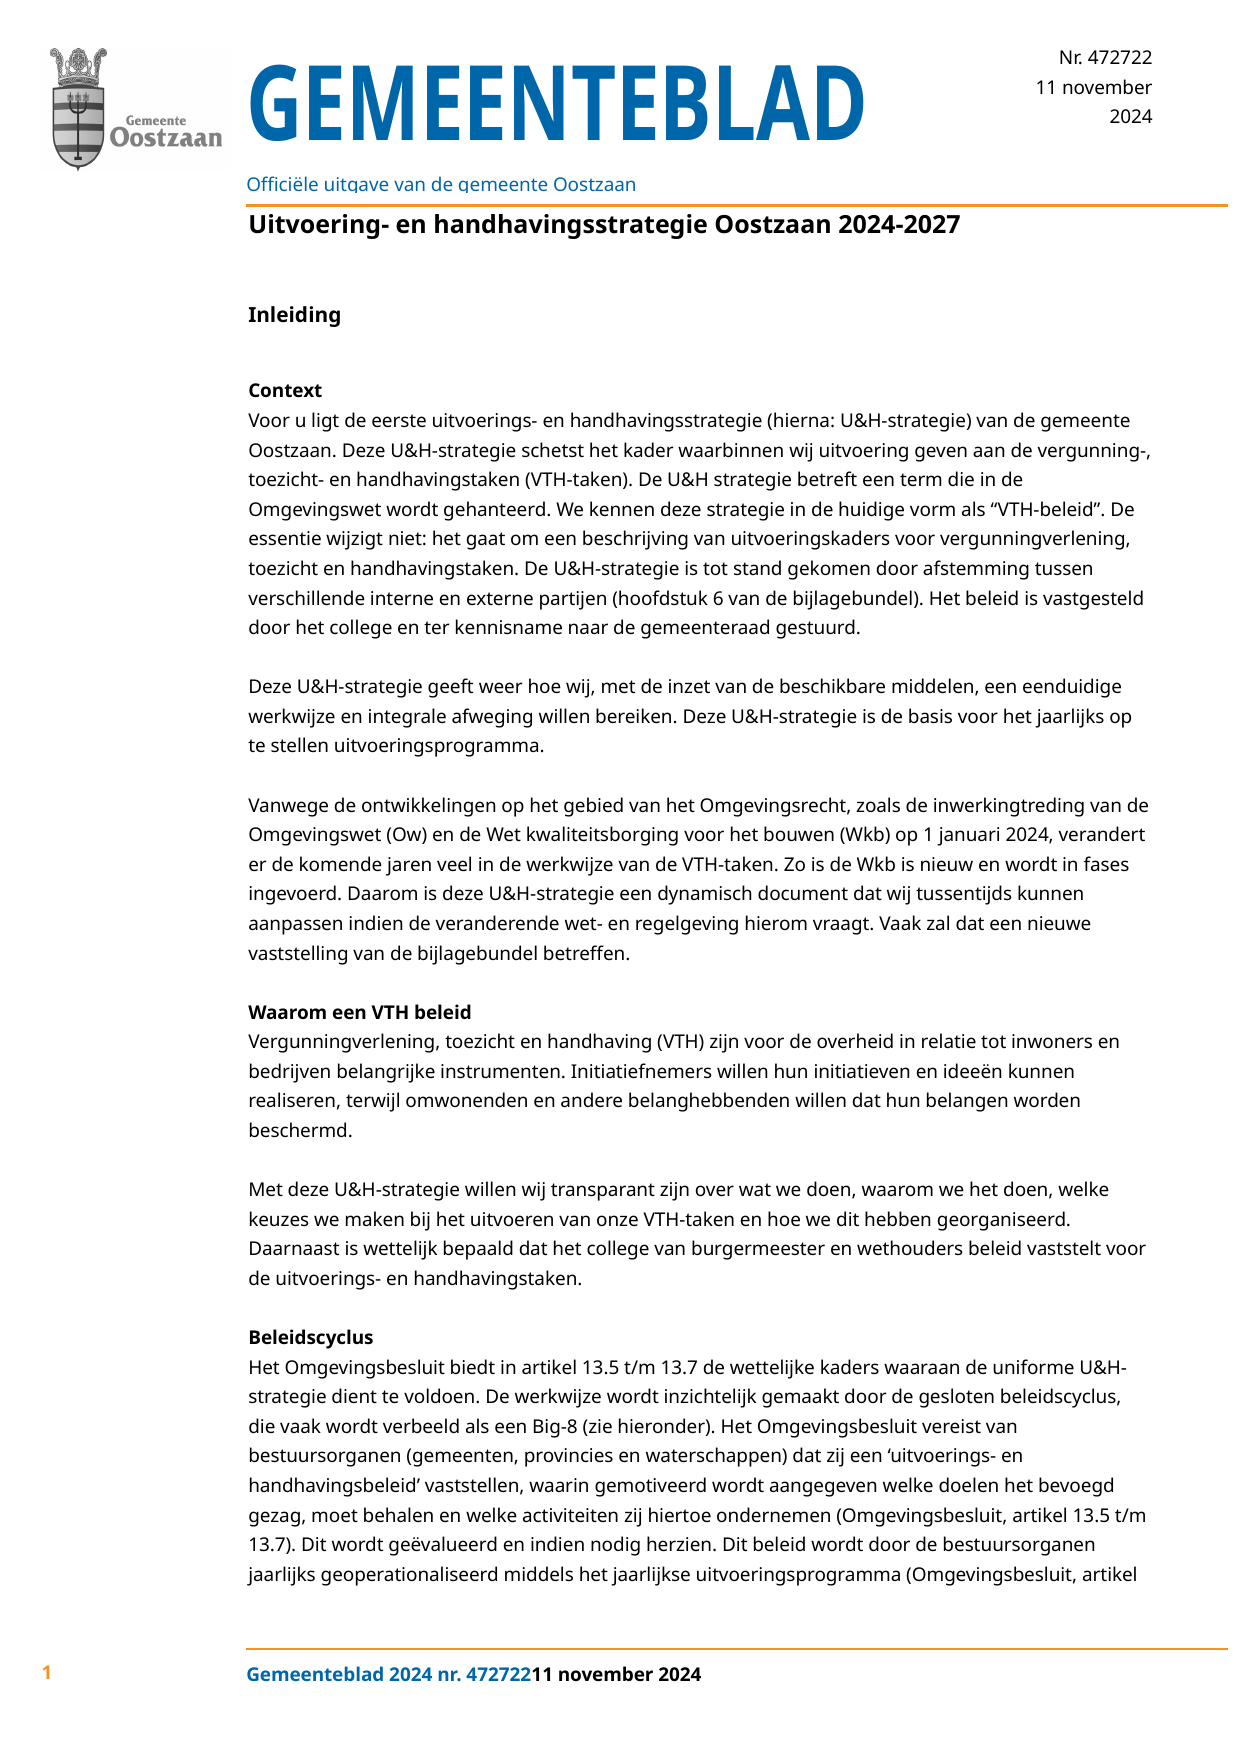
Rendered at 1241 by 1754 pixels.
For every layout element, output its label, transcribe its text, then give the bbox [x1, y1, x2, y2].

picture [41, 47, 231, 172]
text Beleidscyclus [248, 1324, 1152, 1350]
text Waarom een VTH beleid [248, 999, 1152, 1024]
text Inleiding [248, 300, 1152, 328]
text Voor u ligt de eerste uitvoerings- en handhavingsstrategie (hierna: U&H-strategie) van de gemeente Oostzaan. Deze U&H-strategie schetst het kader waarbinnen wij uitvoering geven aan de vergunning-, toezicht- en handhavingstaken (VTH-taken). De U&H strategie betreft een term die in de Omgevingswet wordt gehanteerd. We kennen deze strategie in de huidige vorm als “VTH-beleid”. De essentie wijzigt niet: het gaat om een beschrijving van uitvoeringskaders voor vergunningverlening, toezicht en handhavingstaken. De U&H-strategie is tot stand gekomen door afstemming tussen verschillende interne en externe partijen (hoofdstuk 6 van de bijlagebundel). Het beleid is vastgesteld door het college en ter kennisname naar de gemeenteraad gestuurd. [248, 407, 1152, 640]
text Uitvoering- en handhavingsstrategie Oostzaan 2024-2027 [248, 207, 1152, 241]
text Met deze U&H-strategie willen wij transparant zijn over wat we doen, waarom we het doen, welke keuzes we maken bij het uitvoeren van onze VTH-taken en hoe we dit hebben georganiseerd. Daarnaast is wettelijk bepaald dat het college van burgermeester en wethouders beleid vaststelt voor de uitvoerings- en handhavingstaken. [248, 1176, 1152, 1291]
text Vergunningverlening, toezicht en handhaving (VTH) zijn voor de overheid in relatie tot inwoners en bedrijven belangrijke instrumenten. Initiatiefnemers willen hun initiatieven en ideeën kunnen realiseren, terwijl omwonenden en andere belanghebbenden willen dat hun belangen worden beschermd. [248, 1028, 1152, 1143]
text Het Omgevingsbesluit biedt in artikel 13.5 t/m 13.7 de wettelijke kaders waaraan de uniforme U&H-strategie dient te voldoen. De werkwijze wordt inzichtelijk gemaakt door de gesloten beleidscyclus, die vaak wordt verbeeld als een Big-8 (zie hieronder). Het Omgevingsbesluit vereist van bestuursorganen (gemeenten, provincies en waterschappen) dat zij een ‘uitvoerings- en handhavingsbeleid’ vaststellen, waarin gemotiveerd wordt aangegeven welke doelen het bevoegd gezag, moet behalen en welke activiteiten zij hiertoe ondernemen (Omgevingsbesluit, artikel 13.5 t/m 13.7). Dit wordt geëvalueerd en indien nodig herzien. Dit beleid wordt door de bestuursorganen jaarlijks geoperationaliseerd middels het jaarlijkse uitvoeringsprogramma (Omgevingsbesluit, artikel [248, 1354, 1152, 1587]
text Deze U&H-strategie geeft weer hoe wij, met de inzet van de beschikbare middelen, een eenduidige werkwijze en integrale afweging willen bereiken. Deze U&H-strategie is de basis voor het jaarlijks op te stellen uitvoeringsprogramma. [248, 673, 1152, 758]
text Context [248, 378, 1152, 403]
text Vanwege de ontwikkelingen op het gebied van het Omgevingsrecht, zoals de inwerkingtreding van de Omgevingswet (Ow) en de Wet kwaliteitsborging voor het bouwen (Wkb) op 1 januari 2024, verandert er de komende jaren veel in de werkwijze van de VTH-taken. Zo is de Wkb is nieuw en wordt in fases ingevoerd. Daarom is deze U&H-strategie een dynamisch document dat wij tussentijds kunnen aanpassen indien de veranderende wet- en regelgeving hierom vraagt. Vaak zal dat een nieuwe vaststelling van de bijlagebundel betreffen. [248, 792, 1152, 965]
